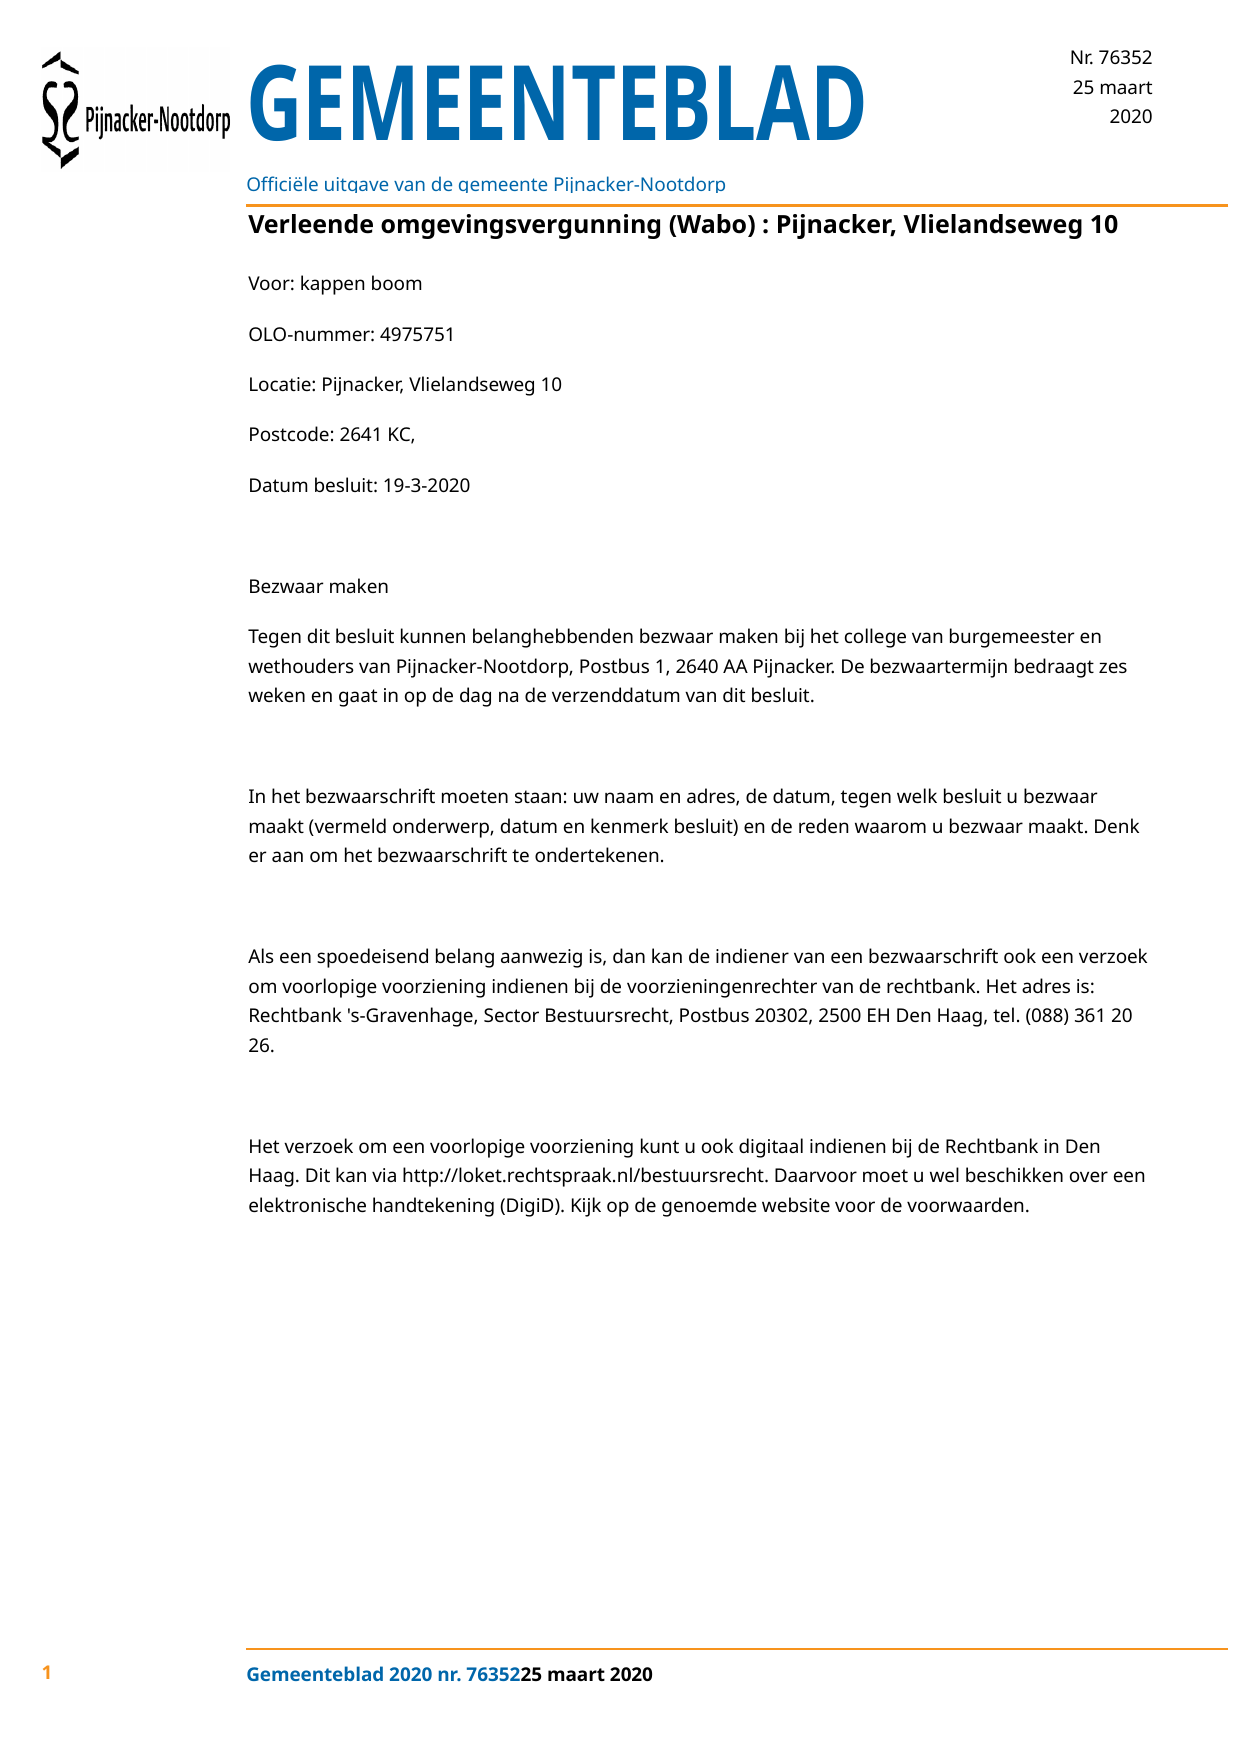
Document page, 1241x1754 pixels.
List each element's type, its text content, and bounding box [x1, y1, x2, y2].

text Als een spoedeisend belang aanwezig is, dan kan de indiener van een bezwaarschrift ook een verzoek om voorlopige voorziening indienen bij de voorzieningenrechter van de rechtbank. Het adres is: Rechtbank 's-Gravenhage, Sector Bestuursrecht, Postbus 20302, 2500 EH Den Haag, tel. (088) 361 20 26. [248, 943, 1152, 1058]
text Bezwaar maken [248, 573, 1152, 598]
text Voor: kappen boom [248, 270, 1152, 296]
text Tegen dit besluit kunnen belanghebbenden bezwaar maken bij het college van burgemeester en wethouders van Pijnacker-Nootdorp, Postbus 1, 2640 AA Pijnacker. De bezwaartermijn bedraagt zes weken en gaat in op de dag na de verzenddatum van dit besluit. [248, 623, 1152, 708]
text In het bezwaarschrift moeten staan: uw naam en adres, de datum, tegen welk besluit u bezwaar maakt (vermeld onderwerp, datum en kenmerk besluit) en de reden waarom u bezwaar maakt. Denk er aan om het bezwaarschrift te ondertekenen. [248, 783, 1152, 868]
picture [41, 47, 231, 172]
text OLO-nummer: 4975751 [248, 321, 1152, 346]
text Locatie: Pijnacker, Vlielandseweg 10 [248, 371, 1152, 397]
text Datum besluit: 19-3-2020 [248, 472, 1152, 498]
text Postcode: 2641 KC, [248, 422, 1152, 447]
text Het verzoek om een voorlopige voorziening kunt u ook digitaal indienen bij de Rechtbank in Den Haag. Dit kan via http://loket.rechtspraak.nl/bestuursrecht. Daarvoor moet u wel beschikken over een elektronische handtekening (DigiD). Kijk op de genoemde website voor de voorwaarden. [248, 1133, 1152, 1218]
text Verleende omgevingsvergunning (Wabo) : Pijnacker, Vlielandseweg 10 [248, 207, 1152, 241]
